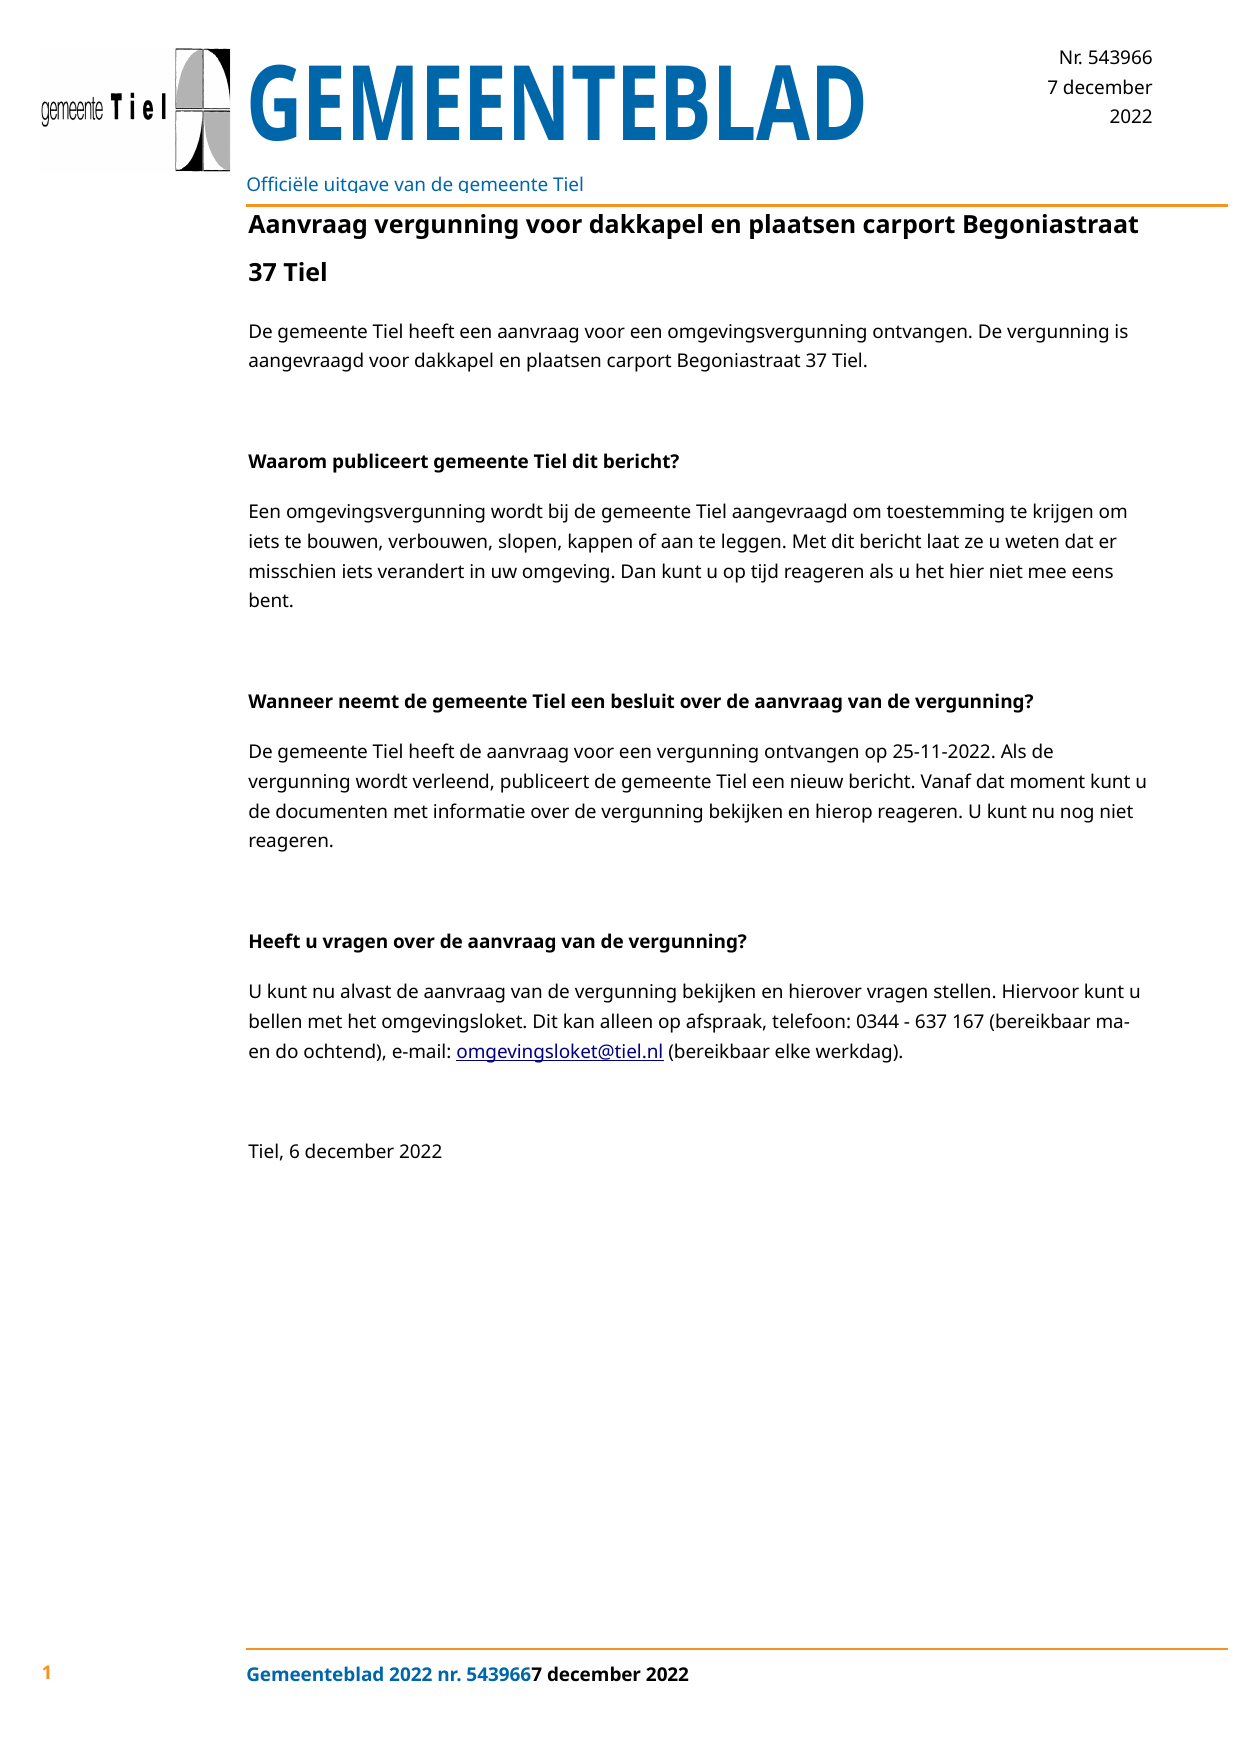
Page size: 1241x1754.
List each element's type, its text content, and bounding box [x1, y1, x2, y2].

picture [41, 47, 231, 172]
text Waarom publiceert gemeente Tiel dit bericht? [248, 448, 1152, 474]
text Tiel, 6 december 2022 [248, 1139, 1152, 1164]
text Aanvraag vergunning voor dakkapel en plaatsen carport Begoniastraat 37 Tiel [248, 207, 1152, 288]
text De gemeente Tiel heeft de aanvraag voor een vergunning ontvangen op 25-11-2022. Als de vergunning wordt verleend, publiceert de gemeente Tiel een nieuw bericht. Vanaf dat moment kunt u de documenten met informatie over de vergunning bekijken en hierop reageren. U kunt nu nog niet reageren. [248, 739, 1152, 853]
text Heeft u vragen over de aanvraag van de vergunning? [248, 928, 1152, 954]
text U kunt nu alvast de aanvraag van de vergunning bekijken en hierover vragen stellen. Hiervoor kunt u bellen met het omgevingsloket. Dit kan alleen op afspraak, telefoon: 0344 - 637 167 (bereikbaar ma-en do ochtend), e-mail: omgevingsloket@tiel.nl (bereikbaar elke werkdag). [248, 979, 1152, 1064]
text Een omgevingsvergunning wordt bij de gemeente Tiel aangevraagd om toestemming te krijgen om iets te bouwen, verbouwen, slopen, kappen of aan te leggen. Met dit bericht laat ze u weten dat er misschien iets verandert in uw omgeving. Dan kunt u op tijd reageren als u het hier niet mee eens bent. [248, 499, 1152, 613]
text Wanneer neemt de gemeente Tiel een besluit over de aanvraag van de vergunning? [248, 688, 1152, 714]
text De gemeente Tiel heeft een aanvraag voor een omgevingsvergunning ontvangen. De vergunning is aangevraagd voor dakkapel en plaatsen carport Begoniastraat 37 Tiel. [248, 318, 1152, 373]
